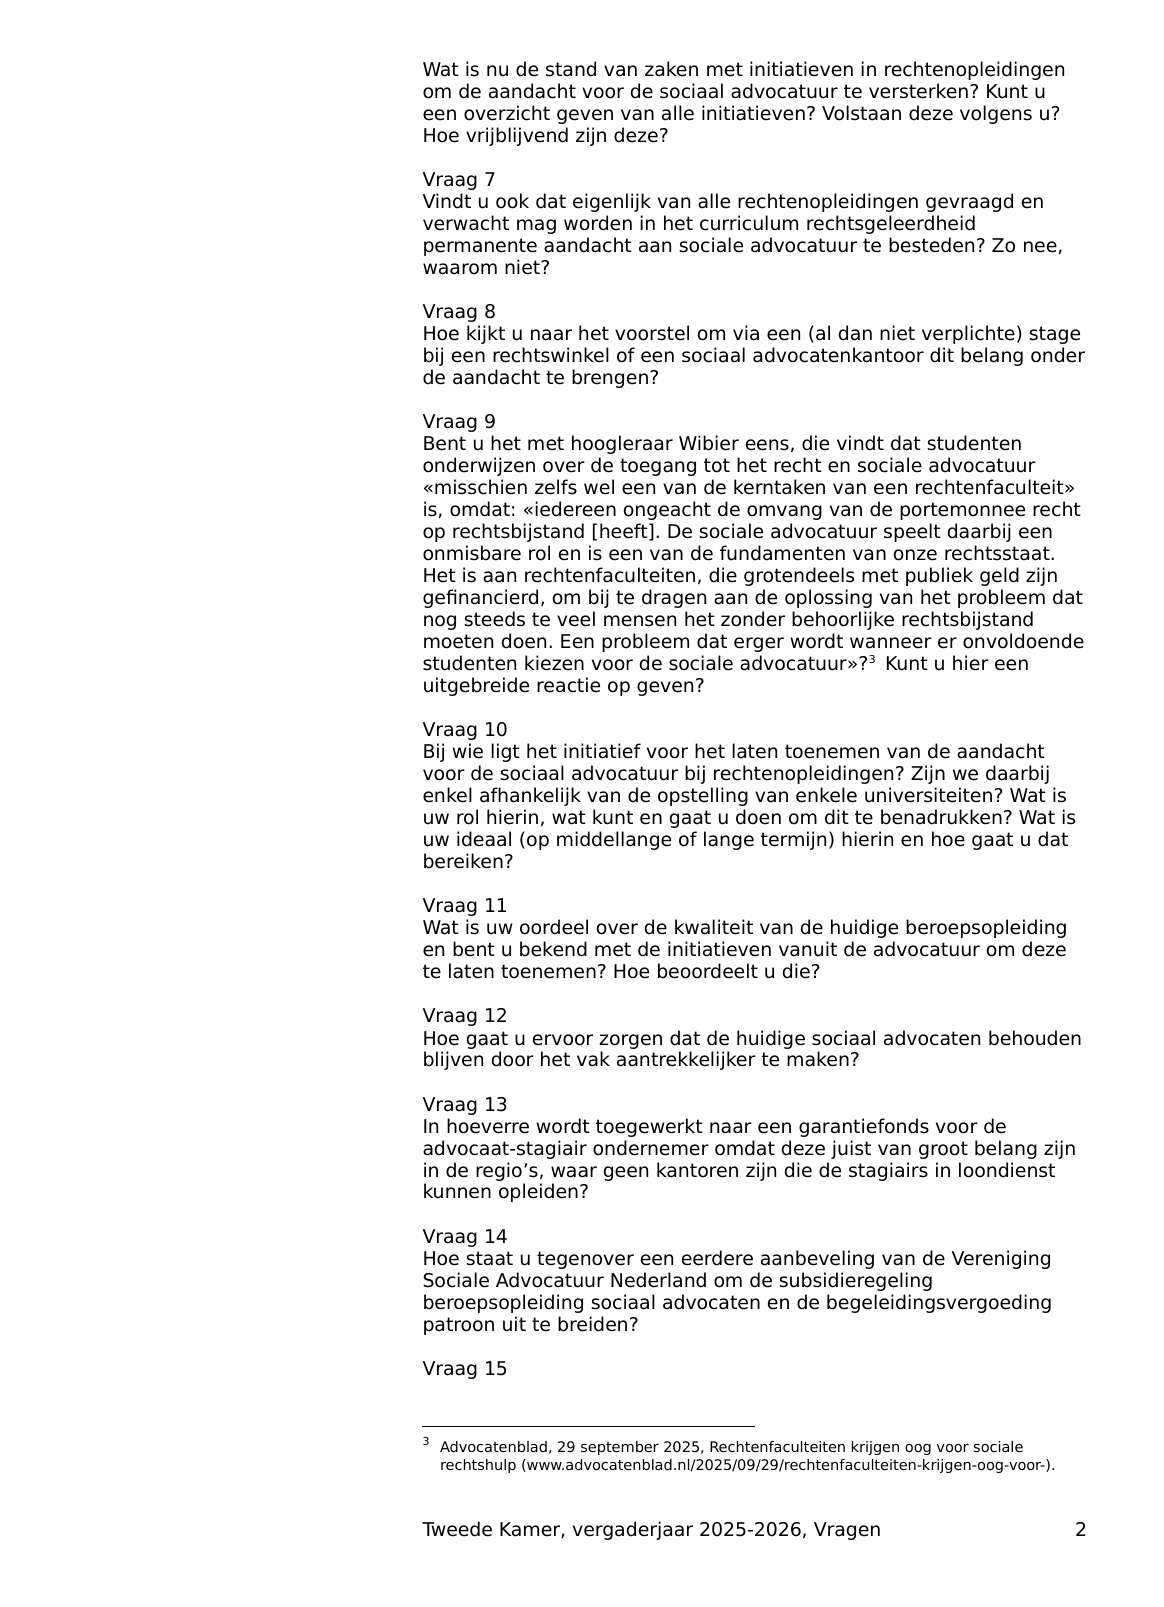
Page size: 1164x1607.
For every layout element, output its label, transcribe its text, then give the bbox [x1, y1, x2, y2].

text Vraag 9 [422, 411, 1087, 433]
text Vraag 12 [422, 1005, 1087, 1027]
text Vindt u ook dat eigenlijk van alle rechtenopleidingen gevraagd en verwacht mag worden in het curriculum rechtsgeleerdheid permanente aandacht aan sociale advocatuur te besteden? Zo nee, waarom niet? [422, 191, 1087, 279]
text Vraag 15 [422, 1358, 1087, 1380]
text Vraag 13 [422, 1093, 1087, 1116]
text Bent u het met hoogleraar Wibier eens, die vindt dat studenten onderwijzen over de toegang tot het recht en sociale advocatuur «misschien zelfs wel een van de kerntaken van een rechtenfaculteit» is, omdat: «iedereen ongeacht de omvang van de portemonnee recht op rechtsbijstand [heeft]. De sociale advocatuur speelt daarbij een onmisbare rol en is een van de fundamenten van onze rechtsstaat. Het is aan rechtenfaculteiten, die grotendeels met publiek geld zijn gefinancierd, om bij te dragen aan de oplossing van het probleem dat nog steeds te veel mensen het zonder behoorlijke rechtsbijstand moeten doen. Een probleem dat erger wordt wanneer er onvoldoende studenten kiezen voor de sociale advocatuur»? Kunt u hier een uitgebreide reactie op geven? [422, 433, 1087, 697]
text Bij wie ligt het initiatief voor het laten toenemen van de aandacht voor de sociaal advocatuur bij rechtenopleidingen? Zijn we daarbij enkel afhankelijk van de opstelling van enkele universiteiten? Wat is uw rol hierin, wat kunt en gaat u doen om dit te benadrukken? Wat is uw ideaal (op middellange of lange termijn) hierin en hoe gaat u dat bereiken? [422, 741, 1087, 873]
text Wat is nu de stand van zaken met initiatieven in rechtenopleidingen om de aandacht voor de sociaal advocatuur te versterken? Kunt u een overzicht geven van alle initiatieven? Volstaan deze volgens u? Hoe vrijblijvend zijn deze? [422, 59, 1087, 147]
text Hoe gaat u ervoor zorgen dat de huidige sociaal advocaten behouden blijven door het vak aantrekkelijker te maken? [422, 1027, 1087, 1071]
text Vraag 8 [422, 301, 1087, 323]
text Vraag 7 [422, 169, 1087, 191]
text Hoe kijkt u naar het voorstel om via een (al dan niet verplichte) stage bij een rechtswinkel of een sociaal advocatenkantoor dit belang onder de aandacht te brengen? [422, 323, 1087, 389]
text Vraag 11 [422, 895, 1087, 917]
text Vraag 14 [422, 1226, 1087, 1248]
text Hoe staat u tegenover een eerdere aanbeveling van de Vereniging Sociale Advocatuur Nederland om de subsidieregeling beroepsopleiding sociaal advocaten en de begeleidingsvergoeding patroon uit te breiden? [422, 1248, 1087, 1336]
text Wat is uw oordeel over de kwaliteit van de huidige beroepsopleiding en bent u bekend met de initiatieven vanuit de advocatuur om deze te laten toenemen? Hoe beoordeelt u die? [422, 917, 1087, 983]
text In hoeverre wordt toegewerkt naar een garantiefonds voor de advocaat-stagiair ondernemer omdat deze juist van groot belang zijn in de regio’s, waar geen kantoren zijn die de stagiairs in loondienst kunnen opleiden? [422, 1116, 1087, 1203]
text Vraag 10 [422, 719, 1087, 741]
text Advocatenblad, 29 september 2025, Rechtenfaculteiten krijgen oog voor sociale rechtshulp (www.advocatenblad.nl/2025/09/29/rechtenfaculteiten-krijgen-oog-voor-). [422, 1435, 1087, 1474]
